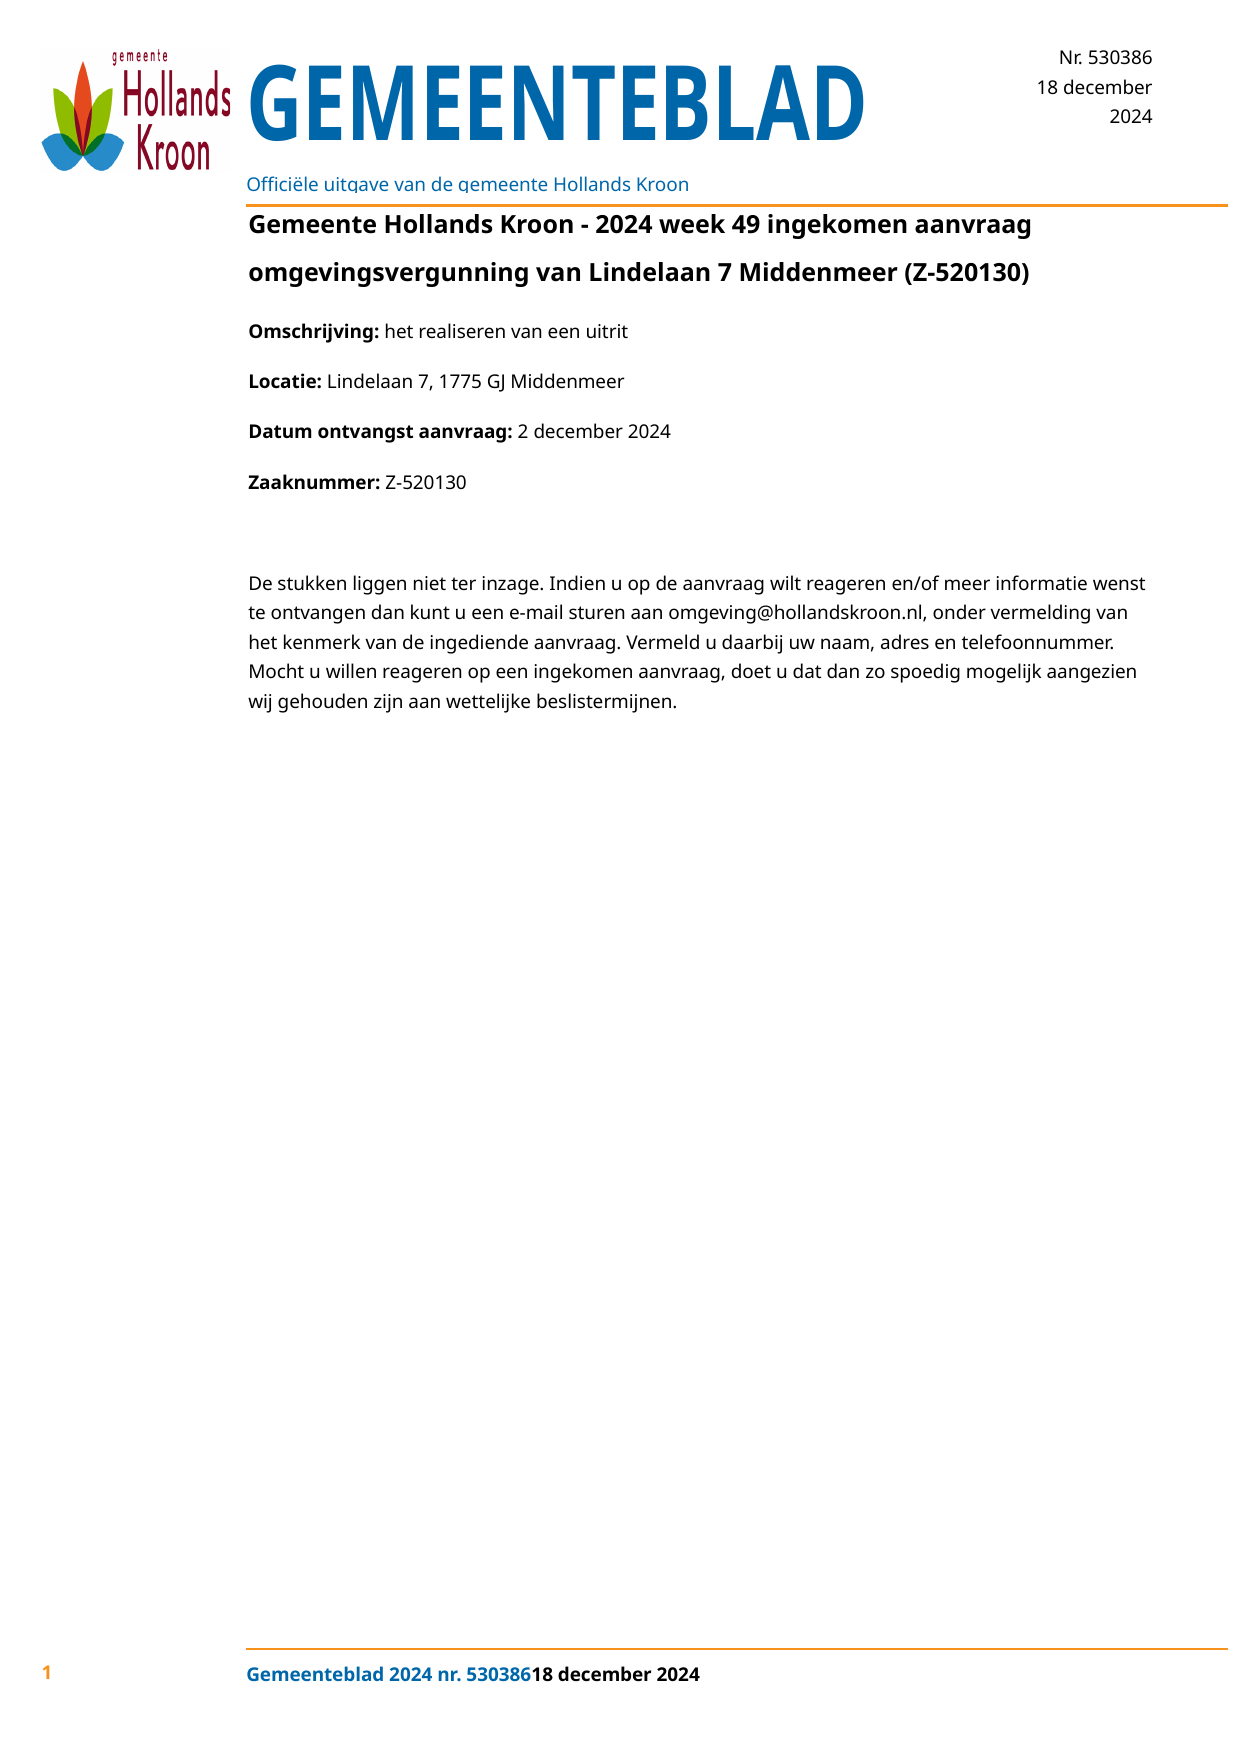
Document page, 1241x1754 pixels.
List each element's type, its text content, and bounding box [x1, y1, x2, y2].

picture [41, 47, 231, 172]
text Locatie: Lindelaan 7, 1775 GJ Middenmeer [248, 368, 1152, 394]
text Omschrijving: het realiseren van een uitrit [248, 318, 1152, 344]
text Datum ontvangst aanvraag: 2 december 2024 [248, 419, 1152, 444]
text De stukken liggen niet ter inzage. Indien u op de aanvraag wilt reageren en/of meer informatie wenst te ontvangen dan kunt u een e-mail sturen aan omgeving@hollandskroon.nl, onder vermelding van het kenmerk van de ingediende aanvraag. Vermeld u daarbij uw naam, adres en telefoonnummer. Mocht u willen reageren op een ingekomen aanvraag, doet u dat dan zo spoedig mogelijk aangezien wij gehouden zijn aan wettelijke beslistermijnen. [248, 570, 1152, 714]
text Zaaknummer: Z-520130 [248, 469, 1152, 495]
text Gemeente Hollands Kroon - 2024 week 49 ingekomen aanvraag omgevingsvergunning van Lindelaan 7 Middenmeer (Z-520130) [248, 207, 1152, 288]
